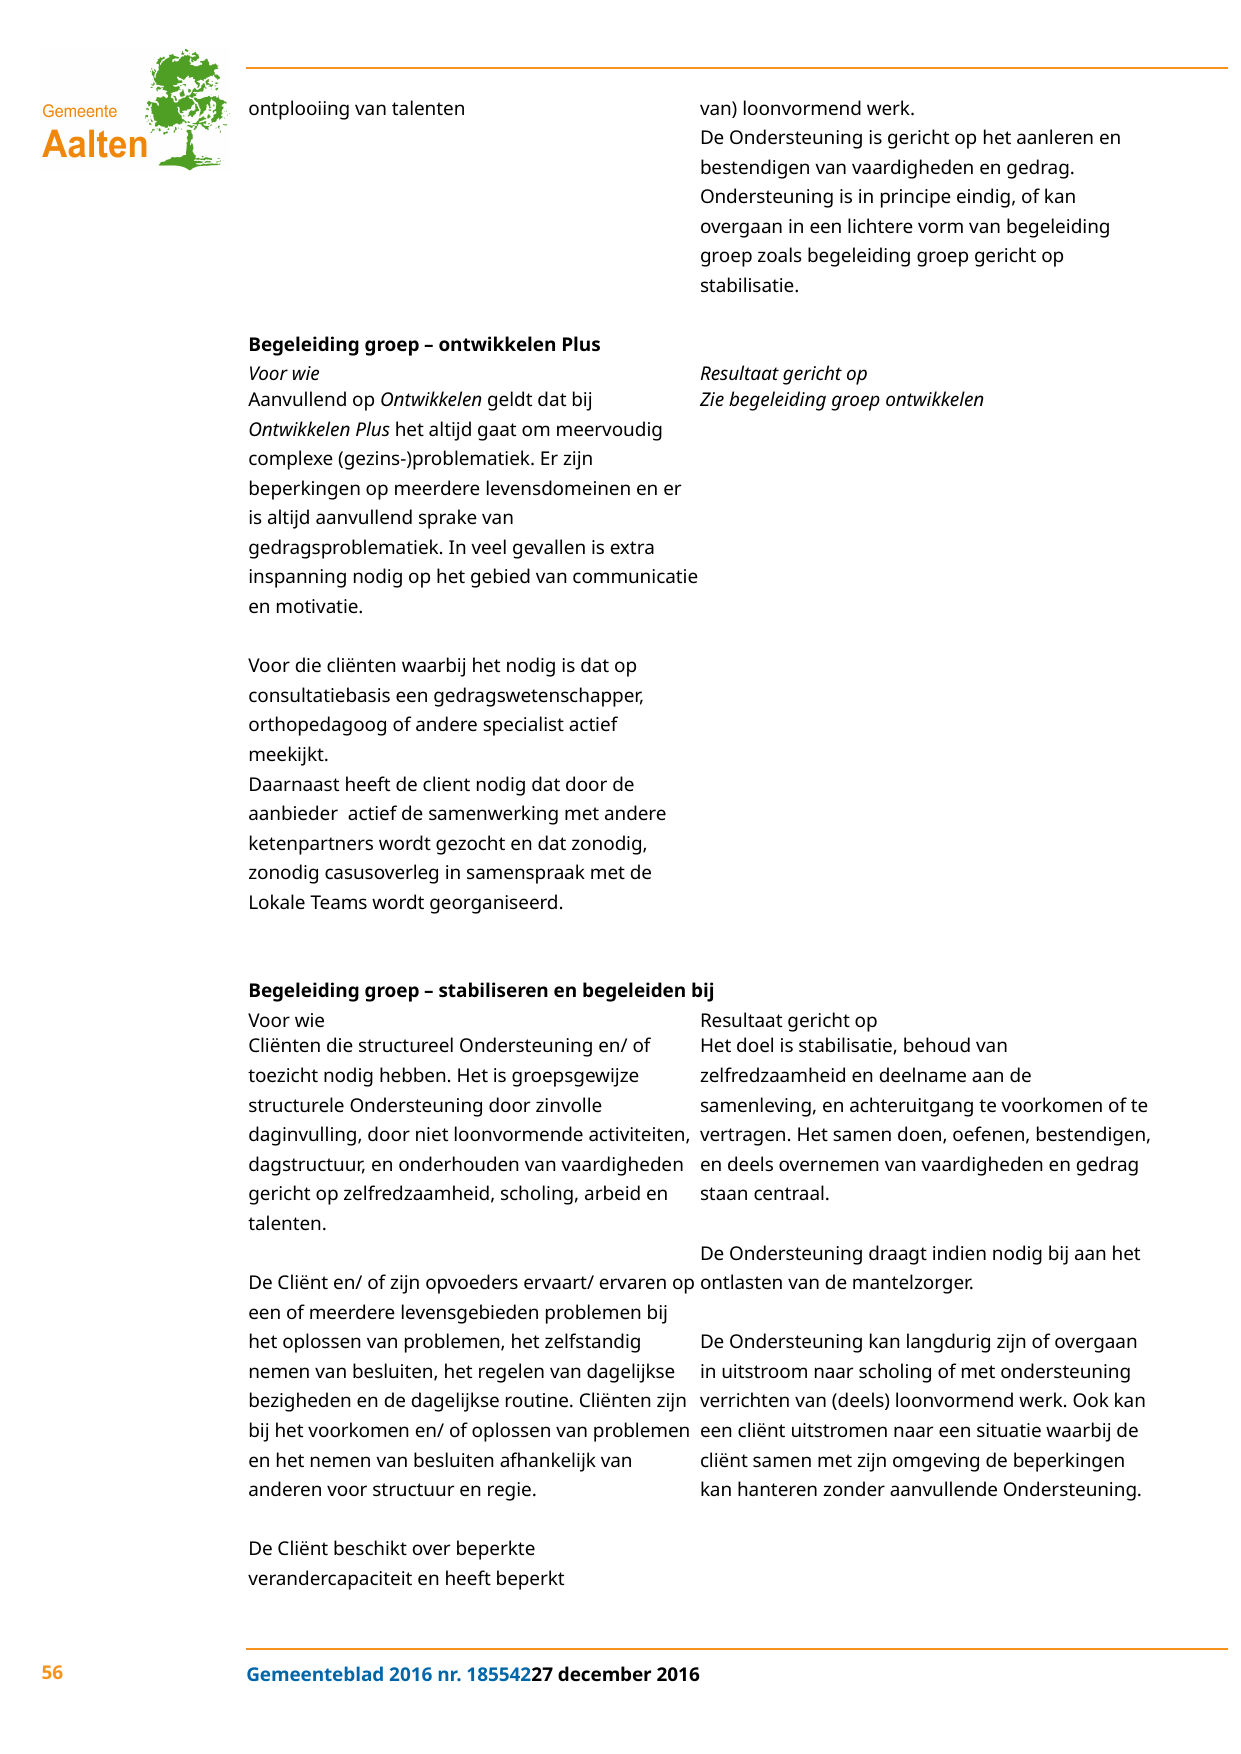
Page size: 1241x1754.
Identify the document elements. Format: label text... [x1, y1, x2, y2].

table_cell Het doel is stabilisatie, behoud van zelfredzaamheid en deelname aan de samenleving, en achteruitgang te voorkomen of te vertragen. Het samen doen, oefenen, bestendigen, en deels overnemen van vaardigheden en gedrag staan centraal. De Ondersteuning draagt indien nodig bij aan het ontlasten van de mantelzorger. De Ondersteuning kan langdurig zijn of overgaan in uitstroom naar scholing of met ondersteuning verrichten van (deels) loonvormend werk. Ook kan een cliënt uitstromen naar een situatie waarbij de cliënt samen met zijn omgeving de beperkingen kan hanteren zonder aanvullende Ondersteuning. [700, 1033, 1152, 1591]
table_header Resultaat gericht op [700, 1007, 1152, 1033]
table_cell van) loonvormend werk. De Ondersteuning is gericht op het aanleren en bestendigen van vaardigheden en gedrag. Ondersteuning is in principe eindig, of kan overgaan in een lichtere vorm van begeleiding groep zoals begeleiding groep gericht op stabilisatie. [700, 95, 1152, 298]
table_header Voor wie [248, 1007, 700, 1033]
text Begeleiding groep – ontwikkelen Plus [248, 331, 1152, 357]
text Begeleiding groep – stabiliseren en begeleiden bij [248, 977, 1152, 1003]
table_cell Zie begeleiding groep ontwikkelen [700, 386, 1152, 944]
table_cell Aanvullend op Ontwikkelen geldt dat bij Ontwikkelen Plus het altijd gaat om meervoudig complexe (gezins-)problematiek. Er zijn beperkingen op meerdere levensdomeinen en er is altijd aanvullend sprake van gedragsproblematiek. In veel gevallen is extra inspanning nodig op het gebied van communicatie en motivatie. Voor die cliënten waarbij het nodig is dat op consultatiebasis een gedragswetenschapper, orthopedagoog of andere specialist actief meekijkt. Daarnaast heeft de client nodig dat door de aanbieder actief de samenwerking met andere ketenpartners wordt gezocht en dat zonodig, zonodig casusoverleg in samenspraak met de Lokale Teams wordt georganiseerd. [248, 386, 700, 944]
table_cell Cliënten die structureel Ondersteuning en/ of toezicht nodig hebben. Het is groepsgewijze structurele Ondersteuning door zinvolle daginvulling, door niet loonvormende activiteiten, dagstructuur, en onderhouden van vaardigheden gericht op zelfredzaamheid, scholing, arbeid en talenten. De Cliënt en/ of zijn opvoeders ervaart/ ervaren op een of meerdere levensgebieden problemen bij het oplossen van problemen, het zelfstandig nemen van besluiten, het regelen van dagelijkse bezigheden en de dagelijkse routine. Cliënten zijn bij het voorkomen en/ of oplossen van problemen en het nemen van besluiten afhankelijk van anderen voor structuur en regie. De Cliënt beschikt over beperkte verandercapaciteit en heeft beperkt [248, 1033, 700, 1591]
table_cell ontplooiing van talenten [248, 95, 700, 298]
table_header Resultaat gericht op [700, 361, 1152, 386]
picture [41, 47, 231, 172]
table_header Voor wie [248, 361, 700, 386]
